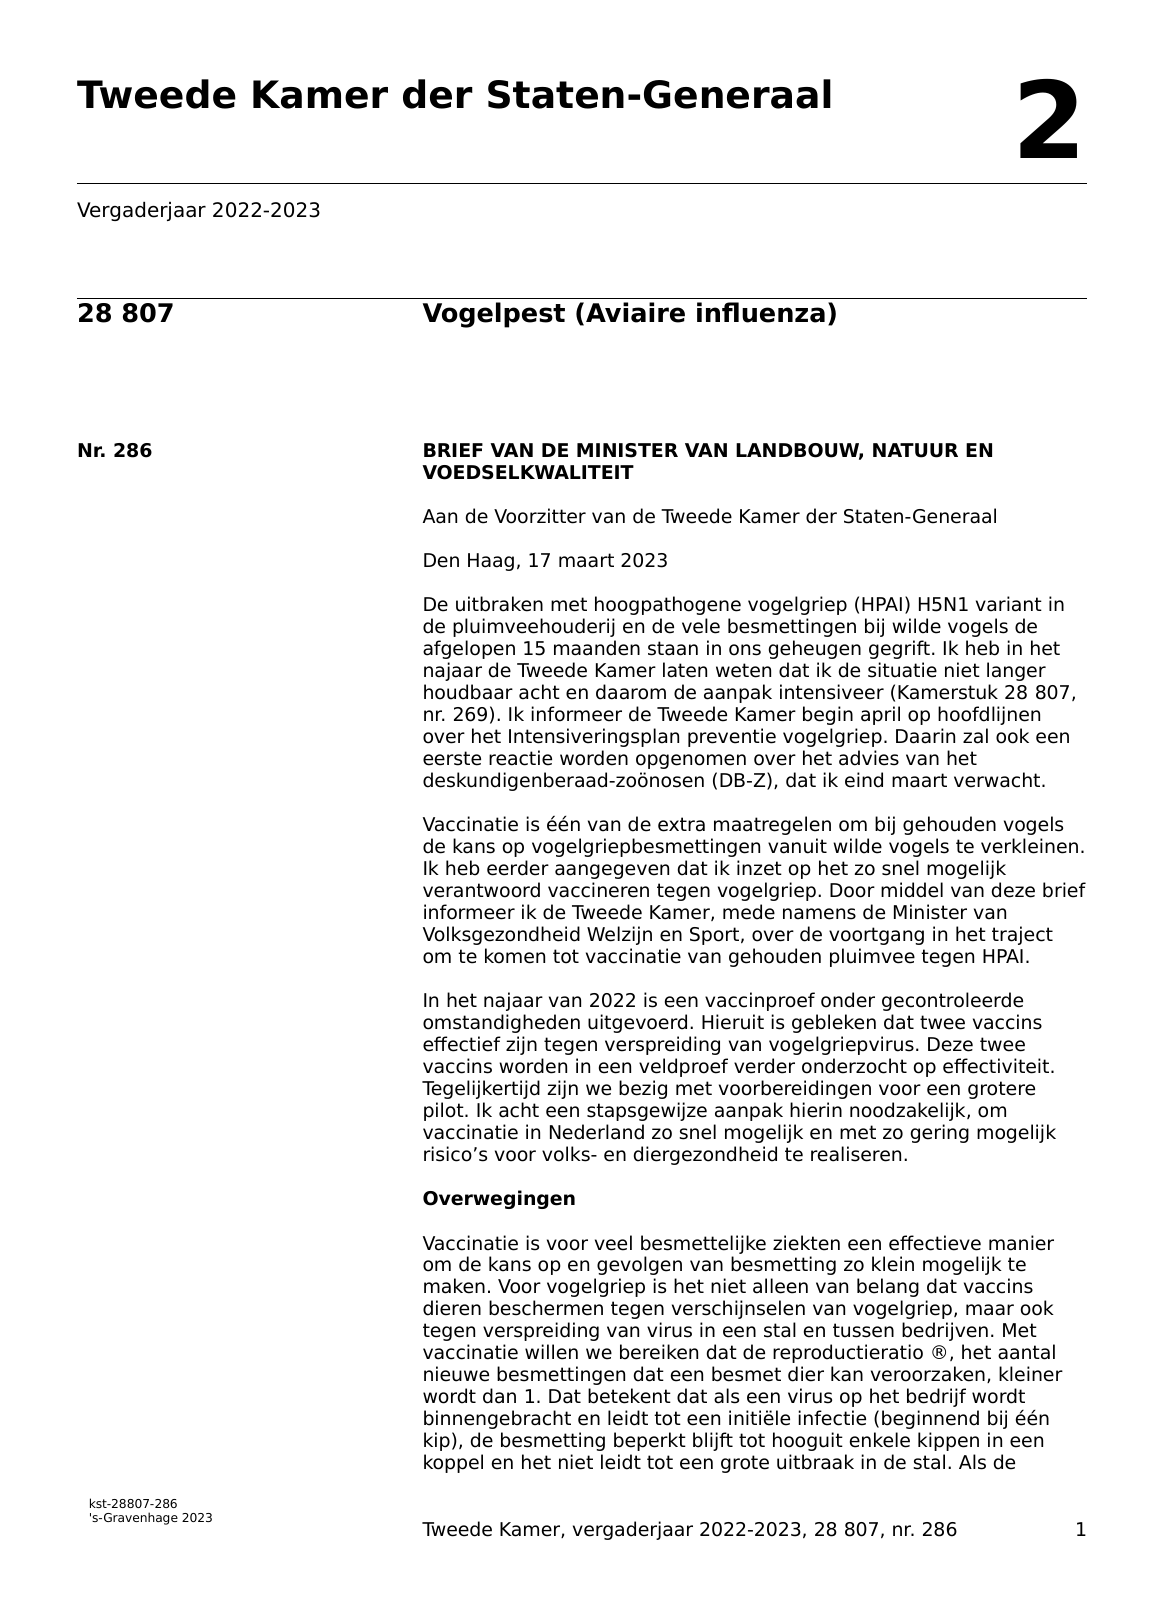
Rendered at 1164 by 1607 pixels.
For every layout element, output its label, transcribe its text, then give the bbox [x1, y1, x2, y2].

text kst-28807-286 [88, 1497, 323, 1511]
text 's-Gravenhage 2023 [88, 1511, 323, 1525]
subtitle Nr. 286 BRIEF VAN DE MINISTER VAN LANDBOUW, NATUUR EN VOEDSELKWALITEIT [77, 440, 1087, 484]
text Den Haag, 17 maart 2023 [422, 550, 1087, 572]
text Vaccinatie is één van de extra maatregelen om bij gehouden vogels de kans op vogelgriepbesmettingen vanuit wilde vogels te verkleinen. Ik heb eerder aangegeven dat ik inzet op het zo snel mogelijk verantwoord vaccineren tegen vogelgriep. Door middel van deze brief informeer ik de Tweede Kamer, mede namens de Minister van Volksgezondheid Welzijn en Sport, over de voortgang in het traject om te komen tot vaccinatie van gehouden pluimvee tegen HPAI. [422, 814, 1087, 968]
text De uitbraken met hoogpathogene vogelgriep (HPAI) H5N1 variant in de pluimveehouderij en de vele besmettingen bij wilde vogels de afgelopen 15 maanden staan in ons geheugen gegrift. Ik heb in het najaar de Tweede Kamer laten weten dat ik de situatie niet langer houdbaar acht en daarom de aanpak intensiveer (Kamerstuk 28 807, nr. 269). Ik informeer de Tweede Kamer begin april op hoofdlijnen over het Intensiveringsplan preventie vogelgriep. Daarin zal ook een eerste reactie worden opgenomen over het advies van het deskundigenberaad-zoönosen (DB-Z), dat ik eind maart verwacht. [422, 594, 1087, 792]
table_cell Vergaderjaar 2022-2023 [77, 184, 1087, 298]
text Aan de Voorzitter van de Tweede Kamer der Staten-Generaal [422, 506, 1087, 528]
subtitle 28 807 Vogelpest (Aviaire influenza) [77, 299, 1087, 329]
table_header 2 [886, 59, 1087, 183]
subtitle Overwegingen [422, 1188, 1087, 1210]
text In het najaar van 2022 is een vaccinproef onder gecontroleerde omstandigheden uitgevoerd. Hieruit is gebleken dat twee vaccins effectief zijn tegen verspreiding van vogelgriepvirus. Deze twee vaccins worden in een veldproef verder onderzocht op effectiviteit. Tegelijkertijd zijn we bezig met voorbereidingen voor een grotere pilot. Ik acht een stapsgewijze aanpak hierin noodzakelijk, om vaccinatie in Nederland zo snel mogelijk en met zo gering mogelijk risico’s voor volks- en diergezondheid te realiseren. [422, 990, 1087, 1166]
table_header Tweede Kamer der Staten-Generaal [77, 59, 886, 183]
text Vaccinatie is voor veel besmettelijke ziekten een effectieve manier om de kans op en gevolgen van besmetting zo klein mogelijk te maken. Voor vogelgriep is het niet alleen van belang dat vaccins dieren beschermen tegen verschijnselen van vogelgriep, maar ook tegen verspreiding van virus in een stal en tussen bedrijven. Met vaccinatie willen we bereiken dat de reproductieratio ®, het aantal nieuwe besmettingen dat een besmet dier kan veroorzaken, kleiner wordt dan 1. Dat betekent dat als een virus op het bedrijf wordt binnengebracht en leidt tot een initiële infectie (beginnend bij één kip), de besmetting beperkt blijft tot hooguit enkele kippen in een koppel en het niet leidt tot een grote uitbraak in de stal. Als de [422, 1232, 1087, 1474]
